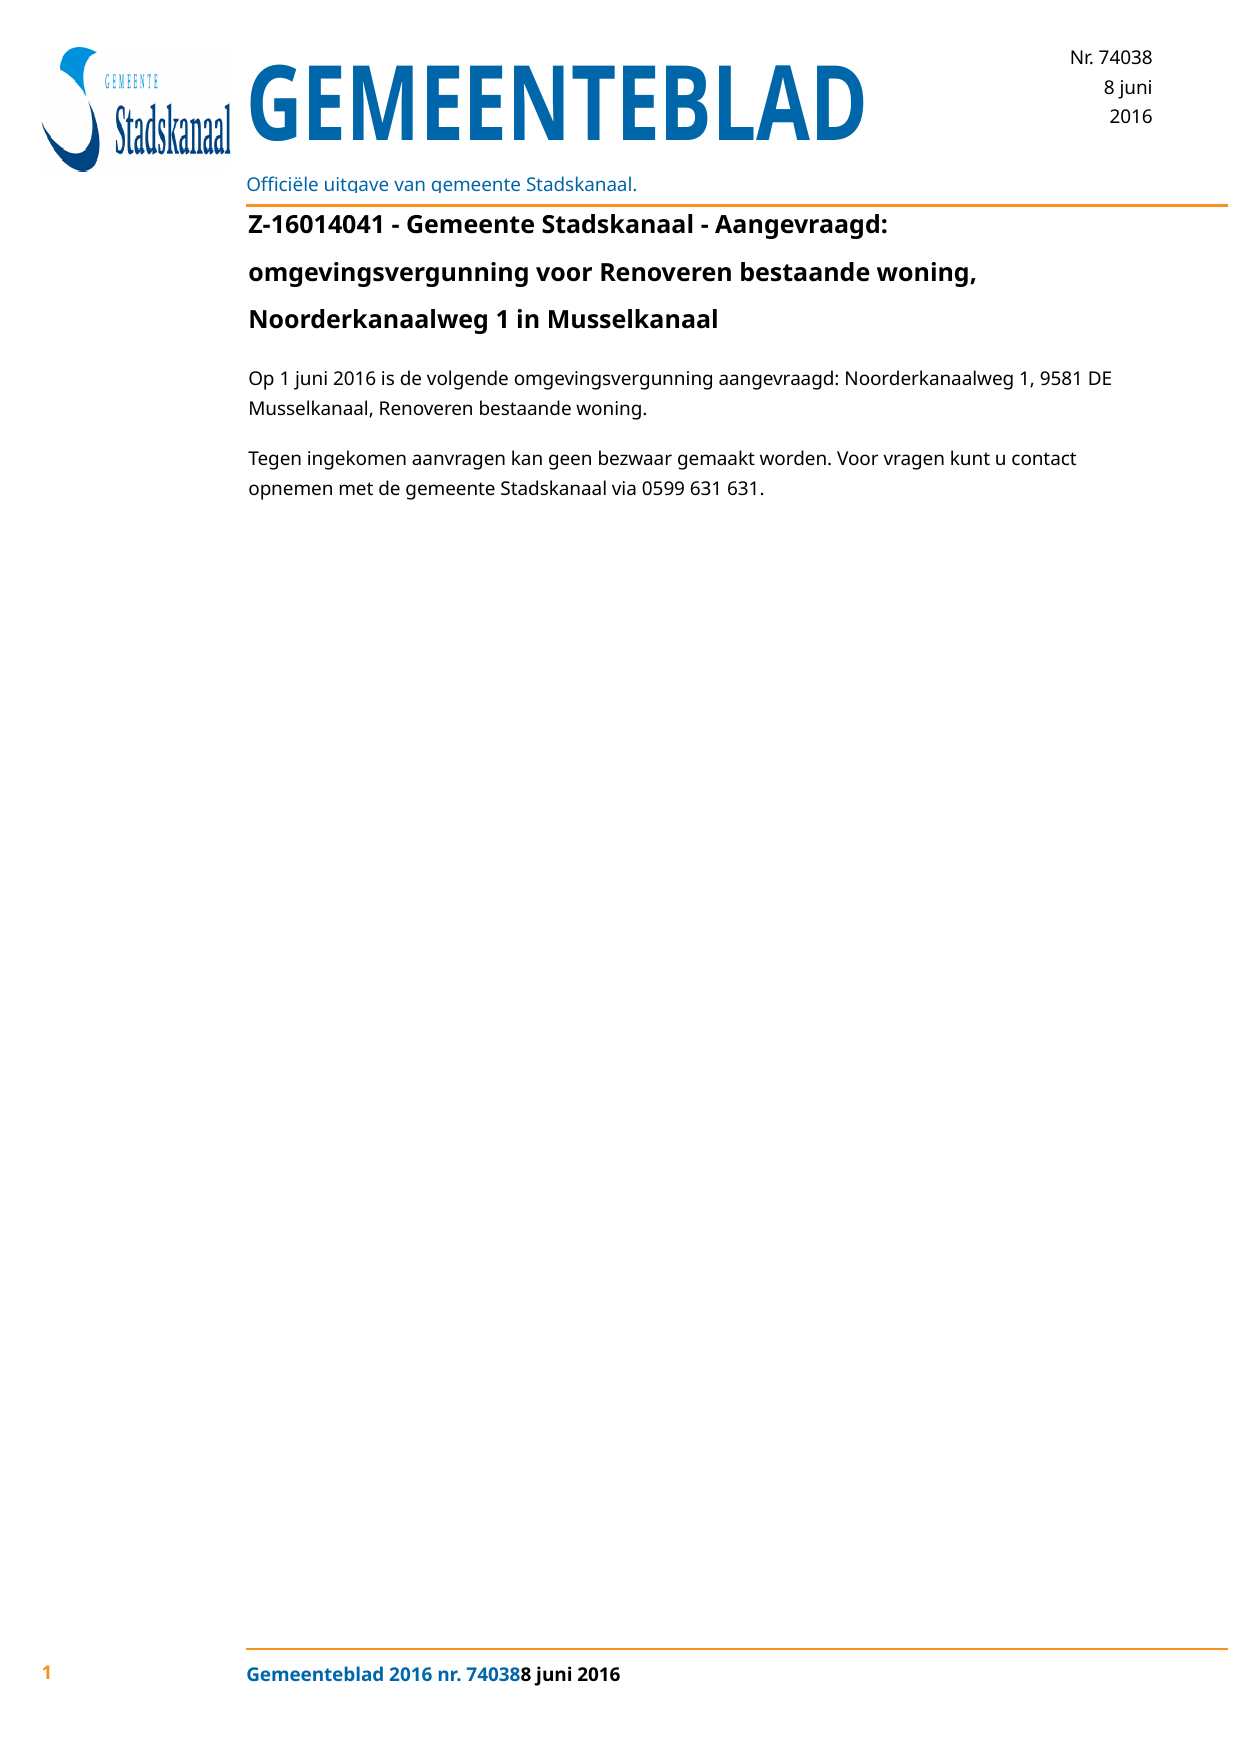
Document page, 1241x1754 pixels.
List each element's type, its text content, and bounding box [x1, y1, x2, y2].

text Tegen ingekomen aanvragen kan geen bezwaar gemaakt worden. Voor vragen kunt u contact opnemen met de gemeente Stadskanaal via 0599 631 631. [248, 446, 1152, 501]
text Z-16014041 - Gemeente Stadskanaal - Aangevraagd: omgevingsvergunning voor Renoveren bestaande woning, Noorderkanaalweg 1 in Musselkanaal [248, 207, 1152, 336]
text Op 1 juni 2016 is de volgende omgevingsvergunning aangevraagd: Noorderkanaalweg 1, 9581 DE Musselkanaal, Renoveren bestaande woning. [248, 366, 1152, 421]
picture [41, 47, 231, 172]
